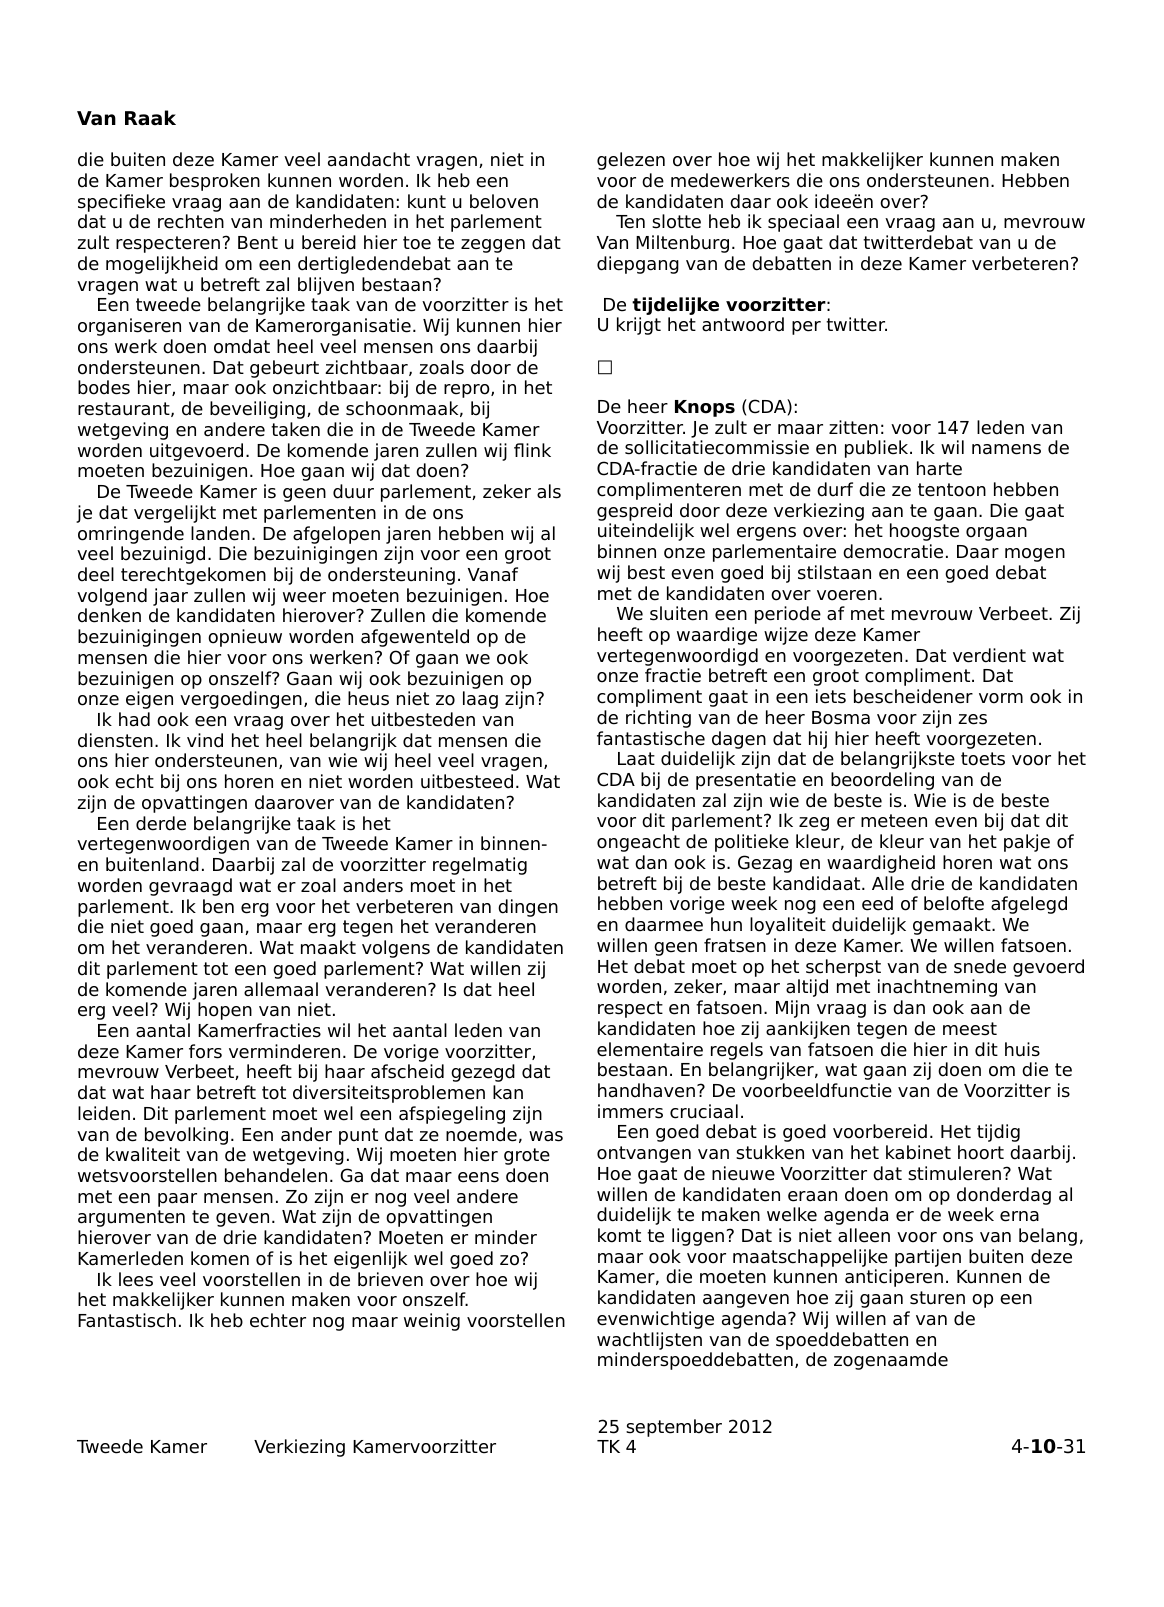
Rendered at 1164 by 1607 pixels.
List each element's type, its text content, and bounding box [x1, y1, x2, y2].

text Ten slotte heb ik speciaal een vraag aan u, mevrouw Van Miltenburg. Hoe gaat dat twitterdebat van u de diepgang van de debatten in deze Kamer verbeteren? [596, 212, 1087, 274]
text Een derde belangrijke taak is het vertegenwoordigen van de Tweede Kamer in binnen- en buitenland. Daarbij zal de voorzitter regelmatig worden gevraagd wat er zoal anders moet in het parlement. Ik ben erg voor het verbeteren van dingen die niet goed gaan, maar erg tegen het veranderen om het veranderen. Wat maakt volgens de kandidaten dit parlement tot een goed parlement? Wat willen zij de komende jaren allemaal veranderen? Is dat heel erg veel? Wij hopen van niet. [77, 813, 567, 1021]
text De Tweede Kamer is geen duur parlement, zeker als je dat vergelijkt met parlementen in de ons omringende landen. De afgelopen jaren hebben wij al veel bezuinigd. Die bezuinigingen zijn voor een groot deel terechtgekomen bij de ondersteuning. Vanaf volgend jaar zullen wij weer moeten bezuinigen. Hoe denken de kandidaten hierover? Zullen die komende bezuinigingen opnieuw worden afgewenteld op de mensen die hier voor ons werken? Of gaan we ook bezuinigen op onszelf? Gaan wij ook bezuinigen op onze eigen vergoedingen, die heus niet zo laag zijn? [77, 482, 567, 710]
text De tijdelijke voorzitter: [596, 294, 1087, 315]
text gelezen over hoe wij het makkelijker kunnen maken voor de medewerkers die ons ondersteunen. Hebben de kandidaten daar ook ideeën over? [596, 150, 1087, 212]
text Een tweede belangrijke taak van de voorzitter is het organiseren van de Kamerorganisatie. Wij kunnen hier ons werk doen omdat heel veel mensen ons daarbij ondersteunen. Dat gebeurt zichtbaar, zoals door de bodes hier, maar ook onzichtbaar: bij de repro, in het restaurant, de beveiliging, de schoonmaak, bij wetgeving en andere taken die in de Tweede Kamer worden uitgevoerd. De komende jaren zullen wij flink moeten bezuinigen. Hoe gaan wij dat doen? [77, 295, 567, 482]
text Laat duidelijk zijn dat de belangrijkste toets voor het CDA bij de presentatie en beoordeling van de kandidaten zal zijn wie de beste is. Wie is de beste voor dit parlement? Ik zeg er meteen even bij dat dit ongeacht de politieke kleur, de kleur van het pakje of wat dan ook is. Gezag en waardigheid horen wat ons betreft bij de beste kandidaat. Alle drie de kandidaten hebben vorige week nog een eed of belofte afgelegd en daarmee hun loyaliteit duidelijk gemaakt. We willen geen fratsen in deze Kamer. We willen fatsoen. Het debat moet op het scherpst van de snede gevoerd worden, zeker, maar altijd met inachtneming van respect en fatsoen. Mijn vraag is dan ook aan de kandidaten hoe zij aankijken tegen de meest elementaire regels van fatsoen die hier in dit huis bestaan. En belangrijker, wat gaan zij doen om die te handhaven? De voorbeeldfunctie van de Voorzitter is immers cruciaal. [596, 749, 1087, 1122]
text Voorzitter. Je zult er maar zitten: voor 147 leden van de sollicitatiecommissie en publiek. Ik wil namens de CDA-fractie de drie kandidaten van harte complimenteren met de durf die ze tentoon hebben gespreid door deze verkiezing aan te gaan. Die gaat uiteindelijk wel ergens over: het hoogste orgaan binnen onze parlementaire democratie. Daar mogen wij best even goed bij stilstaan en een goed debat met de kandidaten over voeren. [596, 417, 1087, 604]
text die buiten deze Kamer veel aandacht vragen, niet in de Kamer besproken kunnen worden. Ik heb een specifieke vraag aan de kandidaten: kunt u beloven dat u de rechten van minderheden in het parlement zult respecteren? Bent u bereid hier toe te zeggen dat de mogelijkheid om een dertigledendebat aan te vragen wat u betreft zal blijven bestaan? [77, 150, 567, 295]
text Een aantal Kamerfracties wil het aantal leden van deze Kamer fors verminderen. De vorige voorzitter, mevrouw Verbeet, heeft bij haar afscheid gezegd dat dat wat haar betreft tot diversiteitsproblemen kan leiden. Dit parlement moet wel een afspiegeling zijn van de bevolking. Een ander punt dat ze noemde, was de kwaliteit van de wetgeving. Wij moeten hier grote wetsvoorstellen behandelen. Ga dat maar eens doen met een paar mensen. Zo zijn er nog veel andere argumenten te geven. Wat zijn de opvattingen hierover van de drie kandidaten? Moeten er minder Kamerleden komen of is het eigenlijk wel goed zo? [77, 1021, 567, 1269]
text De heer Knops (CDA): [596, 397, 1087, 417]
text U krijgt het antwoord per twitter. [596, 315, 1087, 336]
text We sluiten een periode af met mevrouw Verbeet. Zij heeft op waardige wijze deze Kamer vertegenwoordigd en voorgezeten. Dat verdient wat onze fractie betreft een groot compliment. Dat compliment gaat in een iets bescheidener vorm ook in de richting van de heer Bosma voor zijn zes fantastische dagen dat hij hier heeft voorgezeten. [596, 604, 1087, 749]
text □ [596, 356, 1087, 377]
text Ik lees veel voorstellen in de brieven over hoe wij het makkelijker kunnen maken voor onszelf. Fantastisch. Ik heb echter nog maar weinig voorstellen [77, 1269, 567, 1332]
text Ik had ook een vraag over het uitbesteden van diensten. Ik vind het heel belangrijk dat mensen die ons hier ondersteunen, van wie wij heel veel vragen, ook echt bij ons horen en niet worden uitbesteed. Wat zijn de opvattingen daarover van de kandidaten? [77, 710, 567, 813]
text Een goed debat is goed voorbereid. Het tijdig ontvangen van stukken van het kabinet hoort daarbij. Hoe gaat de nieuwe Voorzitter dat stimuleren? Wat willen de kandidaten eraan doen om op donderdag al duidelijk te maken welke agenda er de week erna komt te liggen? Dat is niet alleen voor ons van belang, maar ook voor maatschappelijke partijen buiten deze Kamer, die moeten kunnen anticiperen. Kunnen de kandidaten aangeven hoe zij gaan sturen op een evenwichtige agenda? Wij willen af van de wachtlijsten van de spoeddebatten en minderspoeddebatten, de zogenaamde [596, 1122, 1087, 1371]
